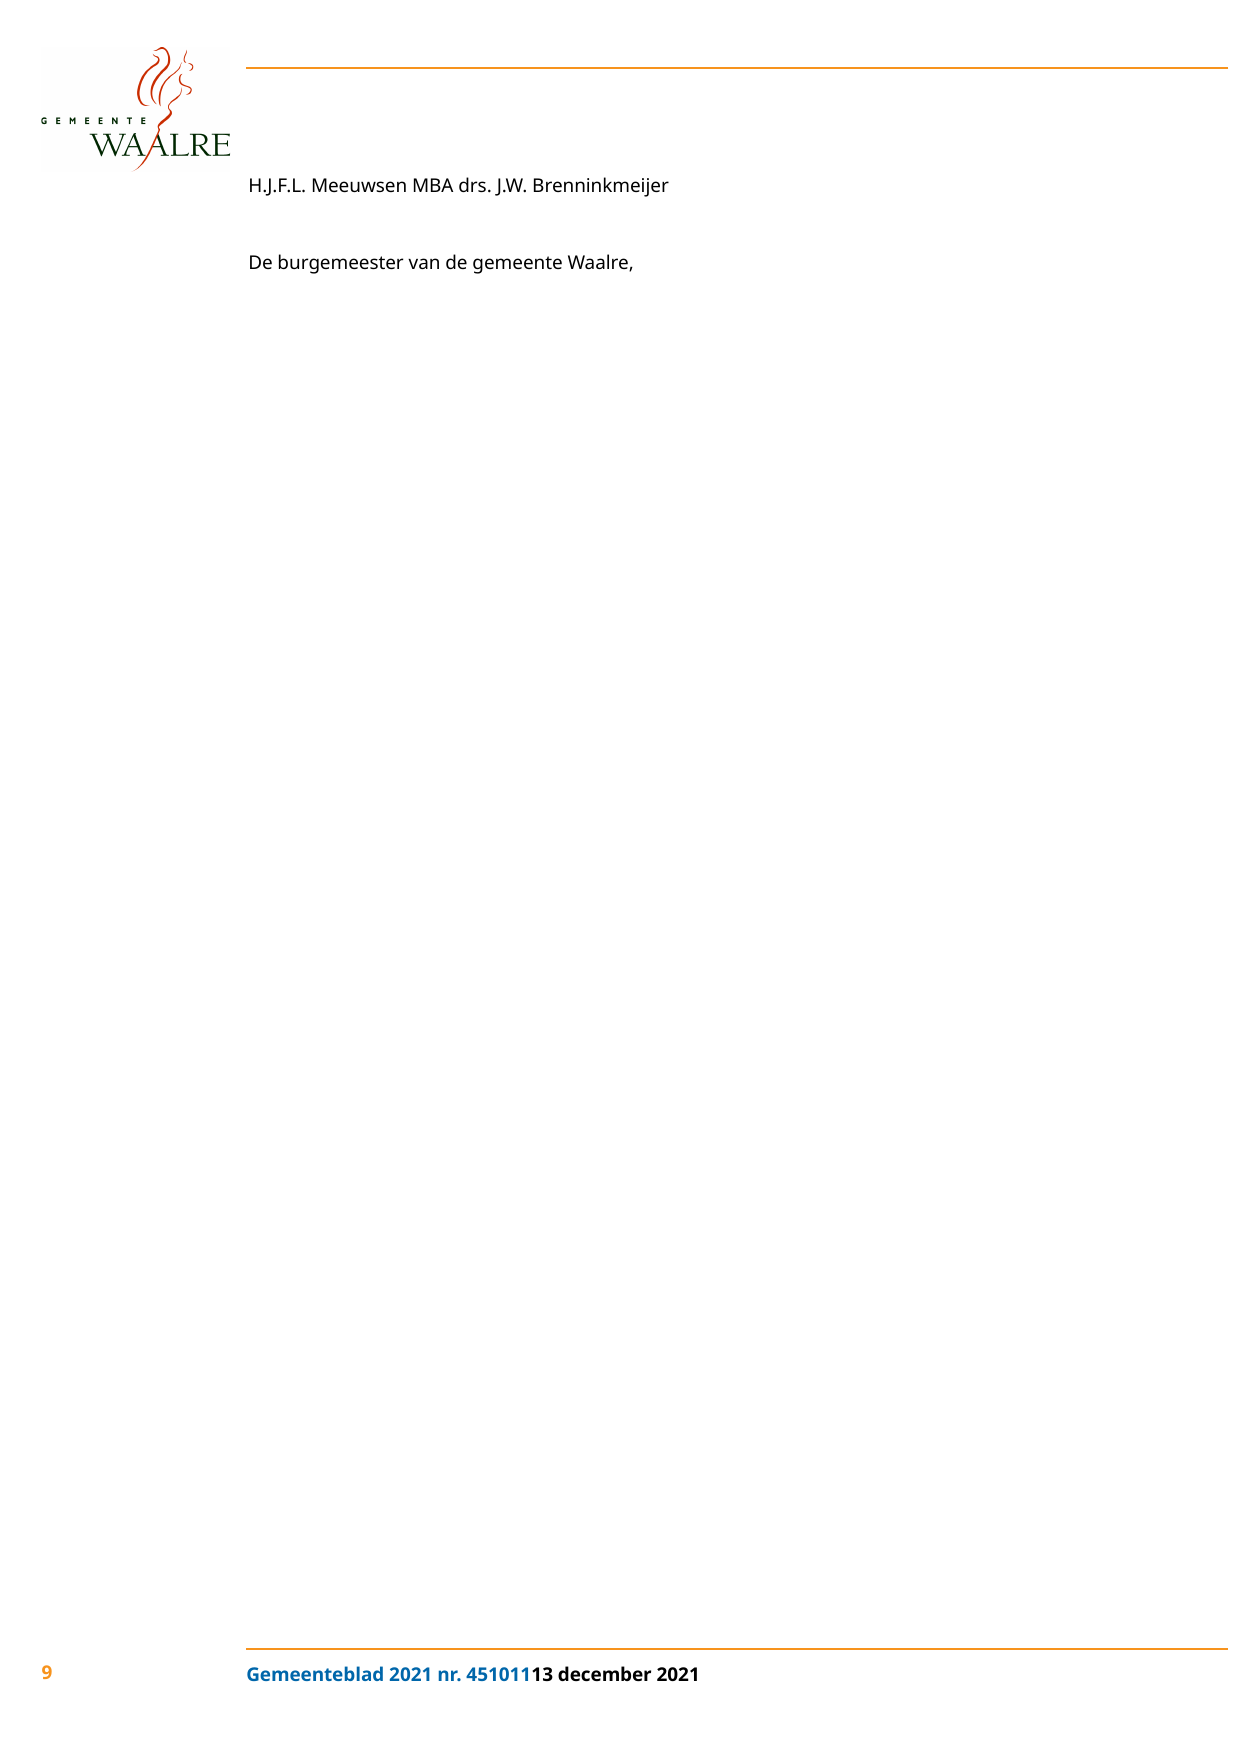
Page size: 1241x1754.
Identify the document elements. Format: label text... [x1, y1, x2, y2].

text De burgemeester van de gemeente Waalre, [248, 249, 1152, 275]
text H.J.F.L. Meeuwsen MBA drs. J.W. Brenninkmeijer [248, 172, 1152, 198]
picture [41, 47, 231, 172]
